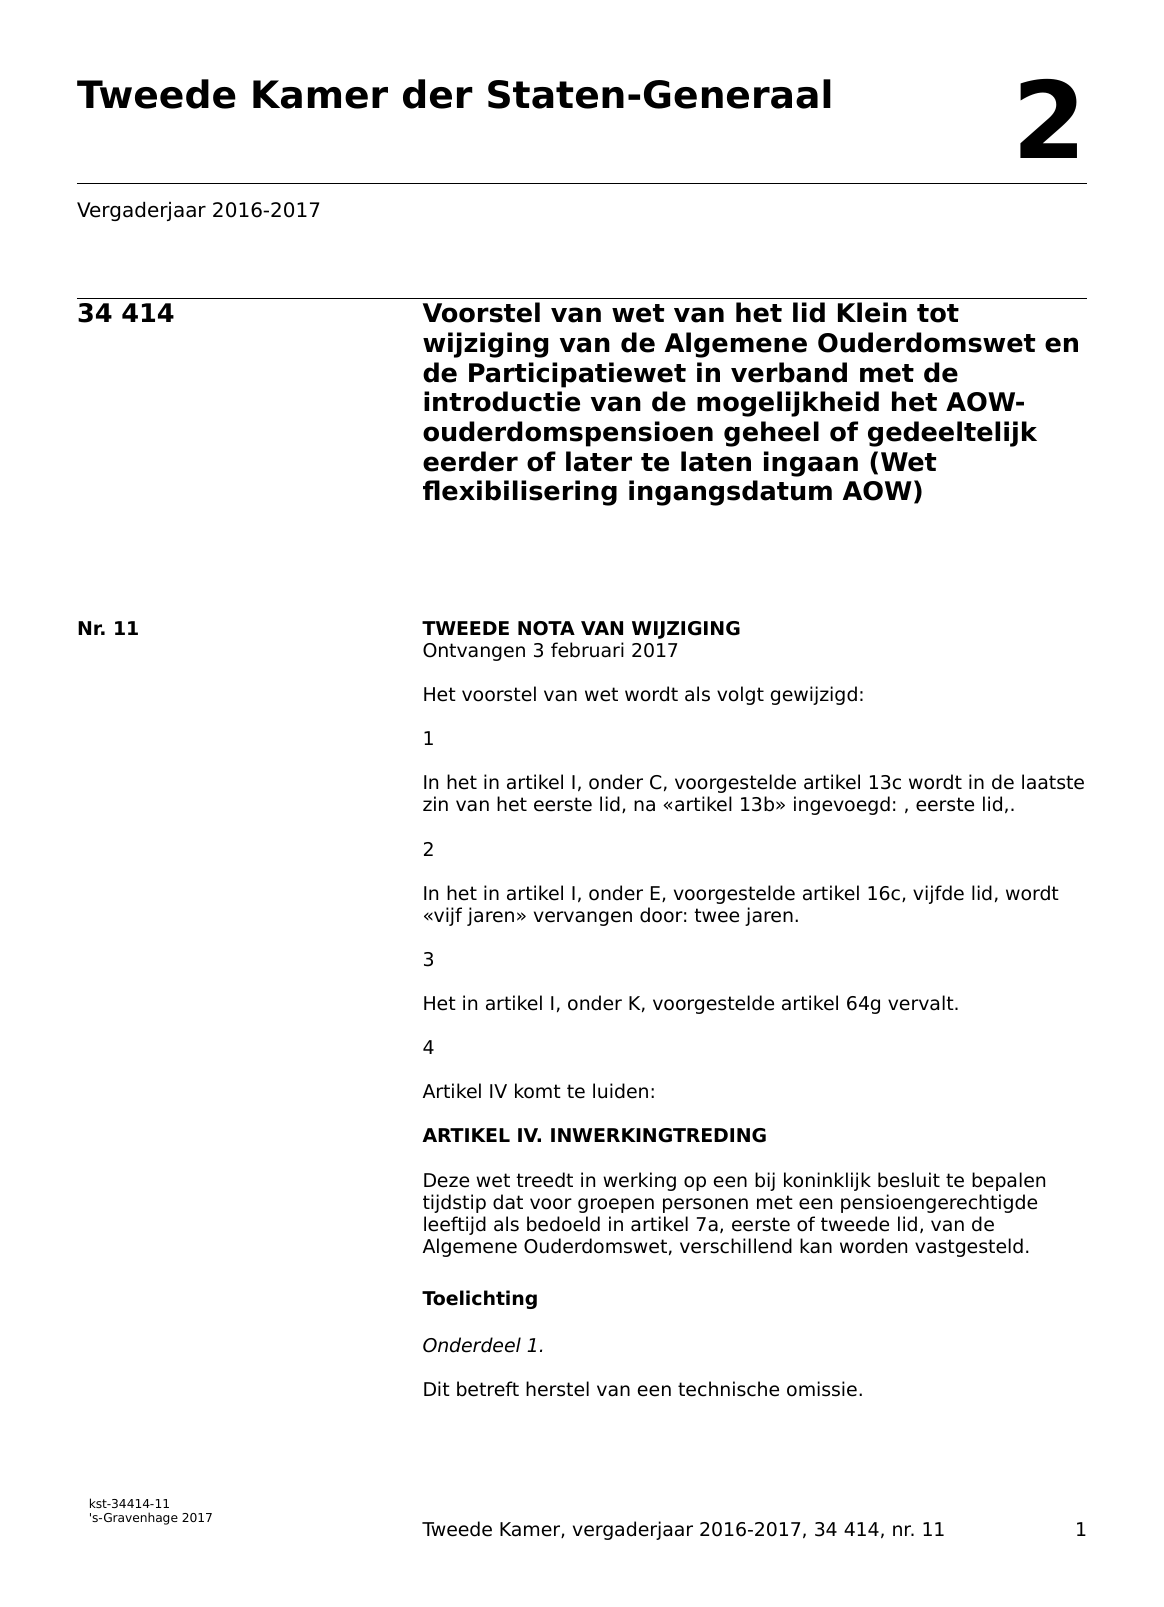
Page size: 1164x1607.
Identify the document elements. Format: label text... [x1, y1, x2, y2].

text kst-34414-11 [88, 1497, 323, 1511]
table_cell Vergaderjaar 2016-2017 [77, 184, 1087, 298]
subtitle 3 [422, 949, 1087, 971]
subtitle 4 [422, 1037, 1087, 1059]
text In het in artikel I, onder C, voorgestelde artikel 13c wordt in de laatste zin van het eerste lid, na «artikel 13b» ingevoegd: , eerste lid,. [422, 772, 1087, 816]
text In het in artikel I, onder E, voorgestelde artikel 16c, vijfde lid, wordt «vijf jaren» vervangen door: twee jaren. [422, 883, 1087, 927]
subtitle 34 414 Voorstel van wet van het lid Klein tot wijziging van de Algemene Ouderdomswet en de Participatiewet in verband met de introductie van de mogelijkheid het AOW-ouderdomspensioen geheel of gedeeltelijk eerder of later te laten ingaan (Wet flexibilisering ingangsdatum AOW) [77, 299, 1087, 507]
text Het in artikel I, onder K, voorgestelde artikel 64g vervalt. [422, 993, 1087, 1015]
table_header Tweede Kamer der Staten-Generaal [77, 59, 886, 183]
subtitle 1 [422, 728, 1087, 750]
subtitle ARTIKEL IV. INWERKINGTREDING [422, 1125, 1087, 1147]
text Ontvangen 3 februari 2017 [422, 640, 1087, 662]
table_header 2 [886, 59, 1087, 183]
text Dit betreft herstel van een technische omissie. [422, 1379, 1087, 1401]
text 's-Gravenhage 2017 [88, 1511, 323, 1525]
text Het voorstel van wet wordt als volgt gewijzigd: [422, 684, 1087, 706]
subtitle Toelichting [422, 1287, 1087, 1309]
subtitle Nr. 11 TWEEDE NOTA VAN WIJZIGING [77, 618, 1087, 640]
text Artikel IV komt te luiden: [422, 1081, 1087, 1103]
subtitle 2 [422, 838, 1087, 860]
text Deze wet treedt in werking op een bij koninklijk besluit te bepalen tijdstip dat voor groepen personen met een pensioengerechtigde leeftijd als bedoeld in artikel 7a, eerste of tweede lid, van de Algemene Ouderdomswet, verschillend kan worden vastgesteld. [422, 1169, 1087, 1257]
subtitle Onderdeel 1. [422, 1334, 1087, 1356]
